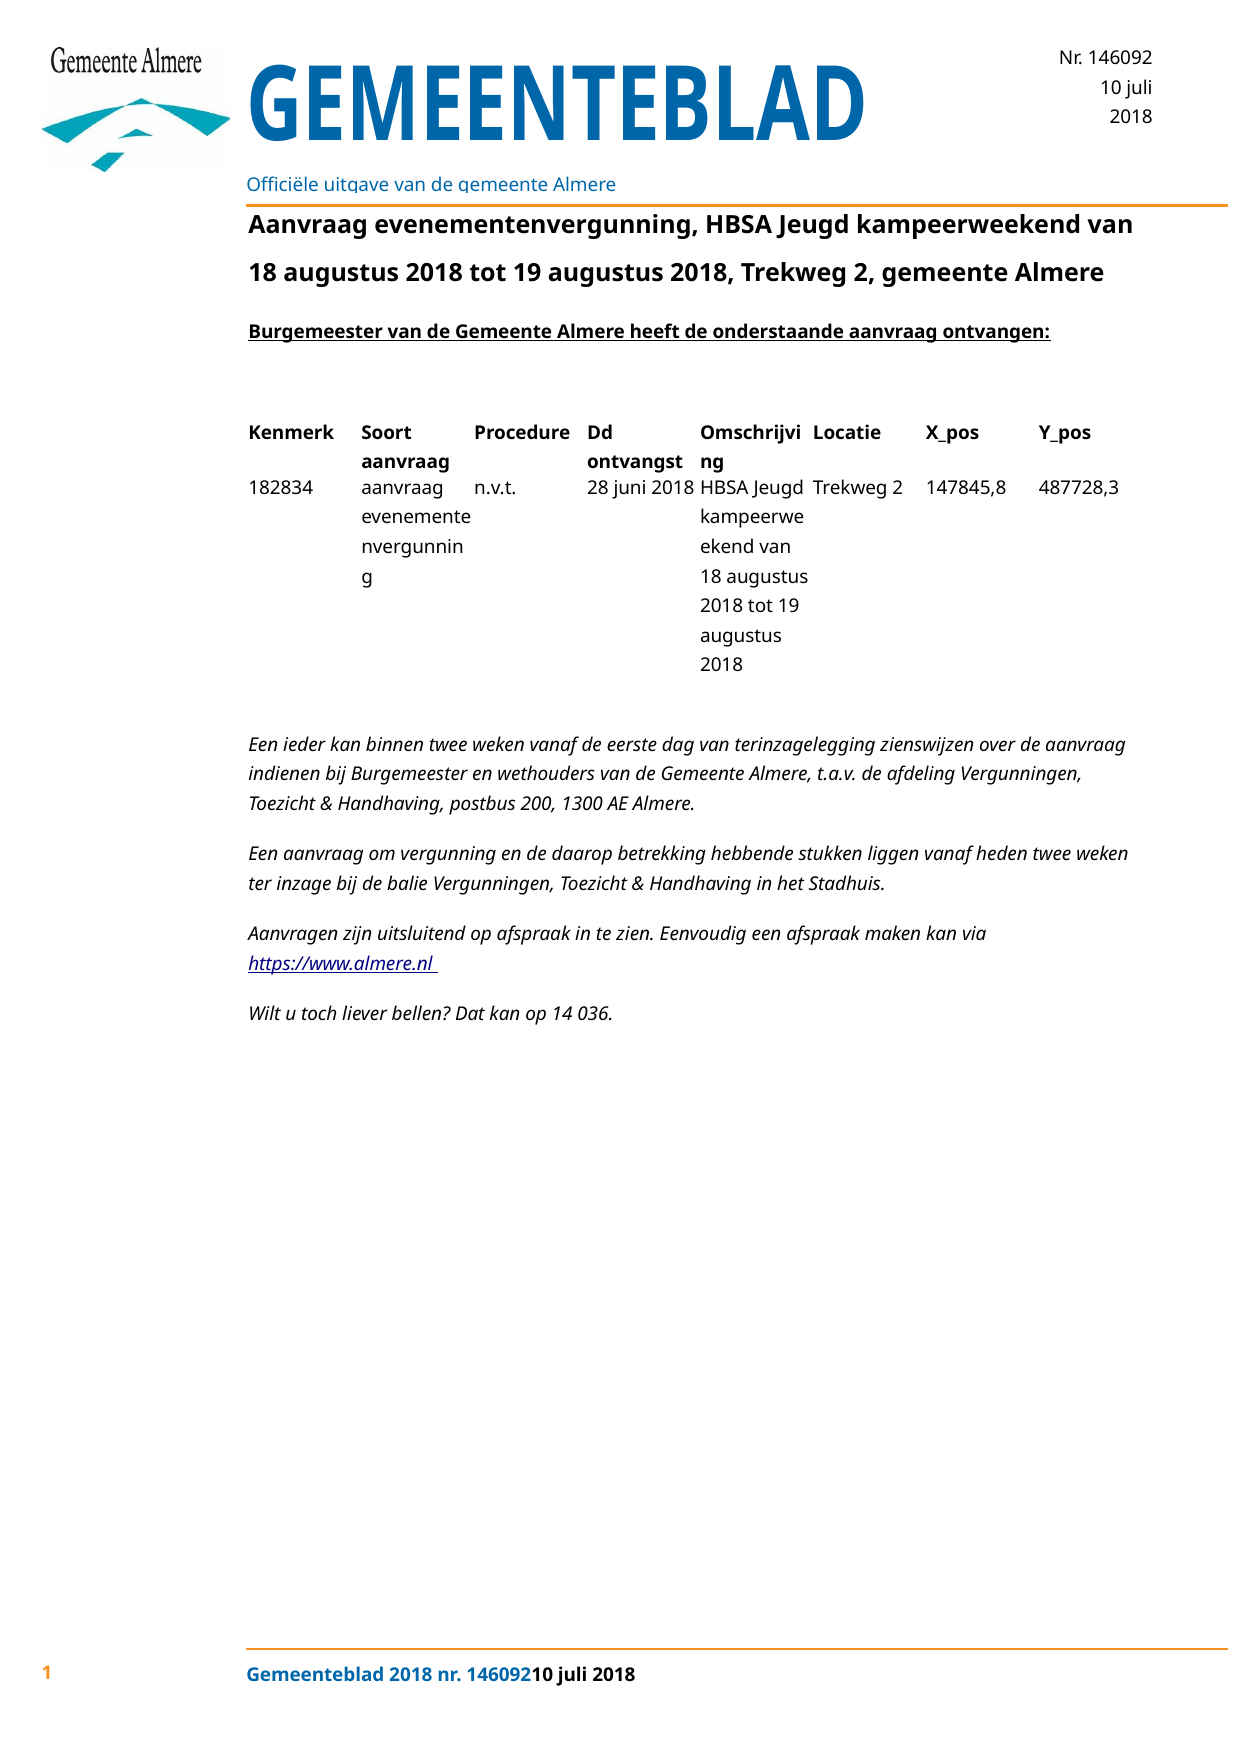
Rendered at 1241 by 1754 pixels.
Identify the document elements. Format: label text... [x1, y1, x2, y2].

table_header Locatie [813, 419, 926, 474]
text Burgemeester van de Gemeente Almere heeft de onderstaande aanvraag ontvangen: [248, 318, 1152, 344]
table_header Omschrijving [700, 419, 813, 474]
text Aanvraag evenementenvergunning, HBSA Jeugd kampeerweekend van 18 augustus 2018 tot 19 augustus 2018, Trekweg 2, gemeente Almere [248, 207, 1152, 288]
text Wilt u toch liever bellen? Dat kan op 14 036. [248, 1001, 1152, 1026]
table_header Procedure [474, 419, 587, 474]
table_header Soort aanvraag [361, 419, 474, 474]
text Een aanvraag om vergunning en de daarop betrekking hebbende stukken liggen vanaf heden twee weken ter inzage bij de balie Vergunningen, Toezicht & Handhaving in het Stadhuis. [248, 841, 1152, 896]
table_cell 147845,8 [926, 474, 1038, 677]
table_header Dd ontvangst [587, 419, 700, 474]
table_cell aanvraag evenementenvergunning [361, 474, 474, 677]
table_cell 182834 [248, 474, 361, 677]
table_header X_pos [926, 419, 1038, 474]
table_cell n.v.t. [474, 474, 587, 677]
table_cell 28 juni 2018 [587, 474, 700, 677]
table_header Kenmerk [248, 419, 361, 474]
table_cell HBSA Jeugd kampeerweekend van 18 augustus 2018 tot 19 augustus 2018 [700, 474, 813, 677]
text Aanvragen zijn uitsluitend op afspraak in te zien. Eenvoudig een afspraak maken kan via https://www.almere.nl [248, 921, 1152, 976]
table_header Y_pos [1039, 419, 1152, 474]
text Een ieder kan binnen twee weken vanaf de eerste dag van terinzagelegging zienswijzen over de aanvraag indienen bij Burgemeester en wethouders van de Gemeente Almere, t.a.v. de afdeling Vergunningen, Toezicht & Handhaving, postbus 200, 1300 AE Almere. [248, 731, 1152, 816]
table_cell 487728,3 [1039, 474, 1152, 677]
table_cell Trekweg 2 [813, 474, 926, 677]
picture [41, 47, 231, 172]
